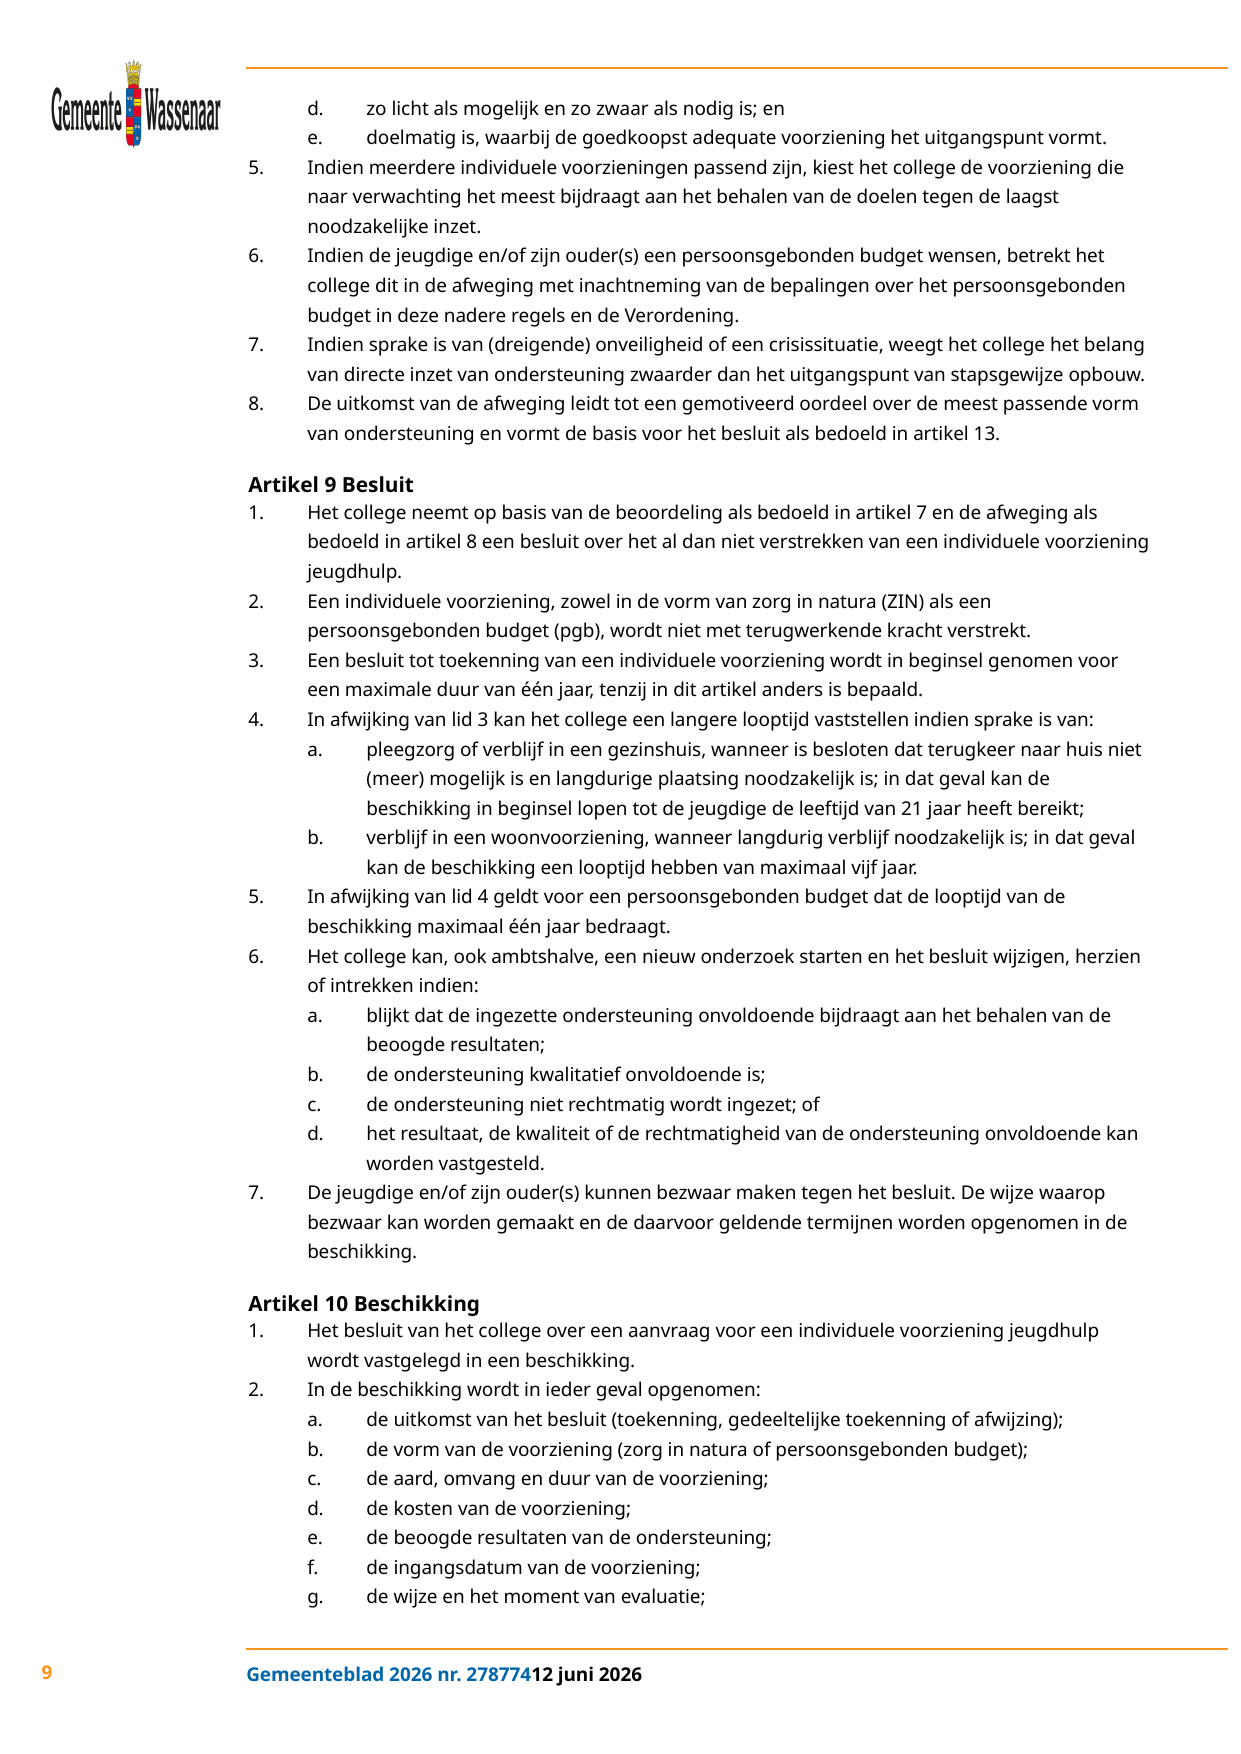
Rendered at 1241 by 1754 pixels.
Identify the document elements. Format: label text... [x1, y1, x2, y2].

list De uitkomst van de afweging leidt tot een gemotiveerd oordeel over de meest passende vorm van ondersteuning en vormt de basis voor het besluit als bedoeld in artikel 13. [248, 391, 1152, 446]
list de uitkomst van het besluit (toekenning, gedeeltelijke toekenning of afwijzing); [307, 1406, 1152, 1432]
list de wijze en het moment van evaluatie; [307, 1584, 1152, 1609]
list blijkt dat de ingezette ondersteuning onvoldoende bijdraagt aan het behalen van de beoogde resultaten; [307, 1002, 1152, 1057]
list Indien de jeugdige en/of zijn ouder(s) een persoonsgebonden budget wensen, betrekt het college dit in de afweging met inachtneming van de bepalingen over het persoonsgebonden budget in deze nadere regels en de Verordening. [248, 243, 1152, 328]
list Een besluit tot toekenning van een individuele voorziening wordt in beginsel genomen voor een maximale duur van één jaar, tenzij in dit artikel anders is bepaald. [248, 647, 1152, 702]
list Het college kan, ook ambtshalve, een nieuw onderzoek starten en het besluit wijzigen, herzien of intrekken indien: [248, 943, 1152, 998]
list Indien meerdere individuele voorzieningen passend zijn, kiest het college de voorziening die naar verwachting het meest bijdraagt aan het behalen van de doelen tegen de laagst noodzakelijke inzet. [248, 154, 1152, 239]
list de beoogde resultaten van de ondersteuning; [307, 1524, 1152, 1550]
list de ondersteuning kwalitatief onvoldoende is; [307, 1061, 1152, 1087]
list doelmatig is, waarbij de goedkoopst adequate voorziening het uitgangspunt vormt. [307, 124, 1152, 150]
list Indien sprake is van (dreigende) onveiligheid of een crisissituatie, weegt het college het belang van directe inzet van ondersteuning zwaarder dan het uitgangspunt van stapsgewijze opbouw. [248, 331, 1152, 387]
list de aard, omvang en duur van de voorziening; [307, 1465, 1152, 1491]
list In afwijking van lid 4 geldt voor een persoonsgebonden budget dat de looptijd van de beschikking maximaal één jaar bedraagt. [248, 884, 1152, 939]
text Artikel 9 Besluit [248, 471, 1152, 499]
list de ingangsdatum van de voorziening; [307, 1554, 1152, 1580]
list de vorm van de voorziening (zorg in natura of persoonsgebonden budget); [307, 1436, 1152, 1462]
text Artikel 10 Beschikking [248, 1289, 1152, 1317]
list pleegzorg of verblijf in een gezinshuis, wanneer is besloten dat terugkeer naar huis niet (meer) mogelijk is en langdurige plaatsing noodzakelijk is; in dat geval kan de beschikking in beginsel lopen tot de jeugdige de leeftijd van 21 jaar heeft bereikt; [307, 736, 1152, 821]
list verblijf in een woonvoorziening, wanneer langdurig verblijf noodzakelijk is; in dat geval kan de beschikking een looptijd hebben van maximaal vijf jaar. [307, 824, 1152, 880]
list In de beschikking wordt in ieder geval opgenomen: [248, 1377, 1152, 1402]
list De jeugdige en/of zijn ouder(s) kunnen bezwaar maken tegen het besluit. De wijze waarop bezwaar kan worden gemaakt en de daarvoor geldende termijnen worden opgenomen in de beschikking. [248, 1179, 1152, 1264]
list de kosten van de voorziening; [307, 1495, 1152, 1521]
list Een individuele voorziening, zowel in de vorm van zorg in natura (ZIN) als een persoonsgebonden budget (pgb), wordt niet met terugwerkende kracht verstrekt. [248, 588, 1152, 643]
list zo licht als mogelijk en zo zwaar als nodig is; en [307, 95, 1152, 121]
picture [41, 47, 231, 172]
list Het besluit van het college over een aanvraag voor een individuele voorziening jeugdhulp wordt vastgelegd in een beschikking. [248, 1317, 1152, 1373]
list In afwijking van lid 3 kan het college een langere looptijd vaststellen indien sprake is van: [248, 706, 1152, 732]
list de ondersteuning niet rechtmatig wordt ingezet; of [307, 1091, 1152, 1116]
list het resultaat, de kwaliteit of de rechtmatigheid van de ondersteuning onvoldoende kan worden vastgesteld. [307, 1120, 1152, 1176]
list Het college neemt op basis van de beoordeling als bedoeld in artikel 7 en de afweging als bedoeld in artikel 8 een besluit over het al dan niet verstrekken van een individuele voorziening jeugdhulp. [248, 499, 1152, 584]
